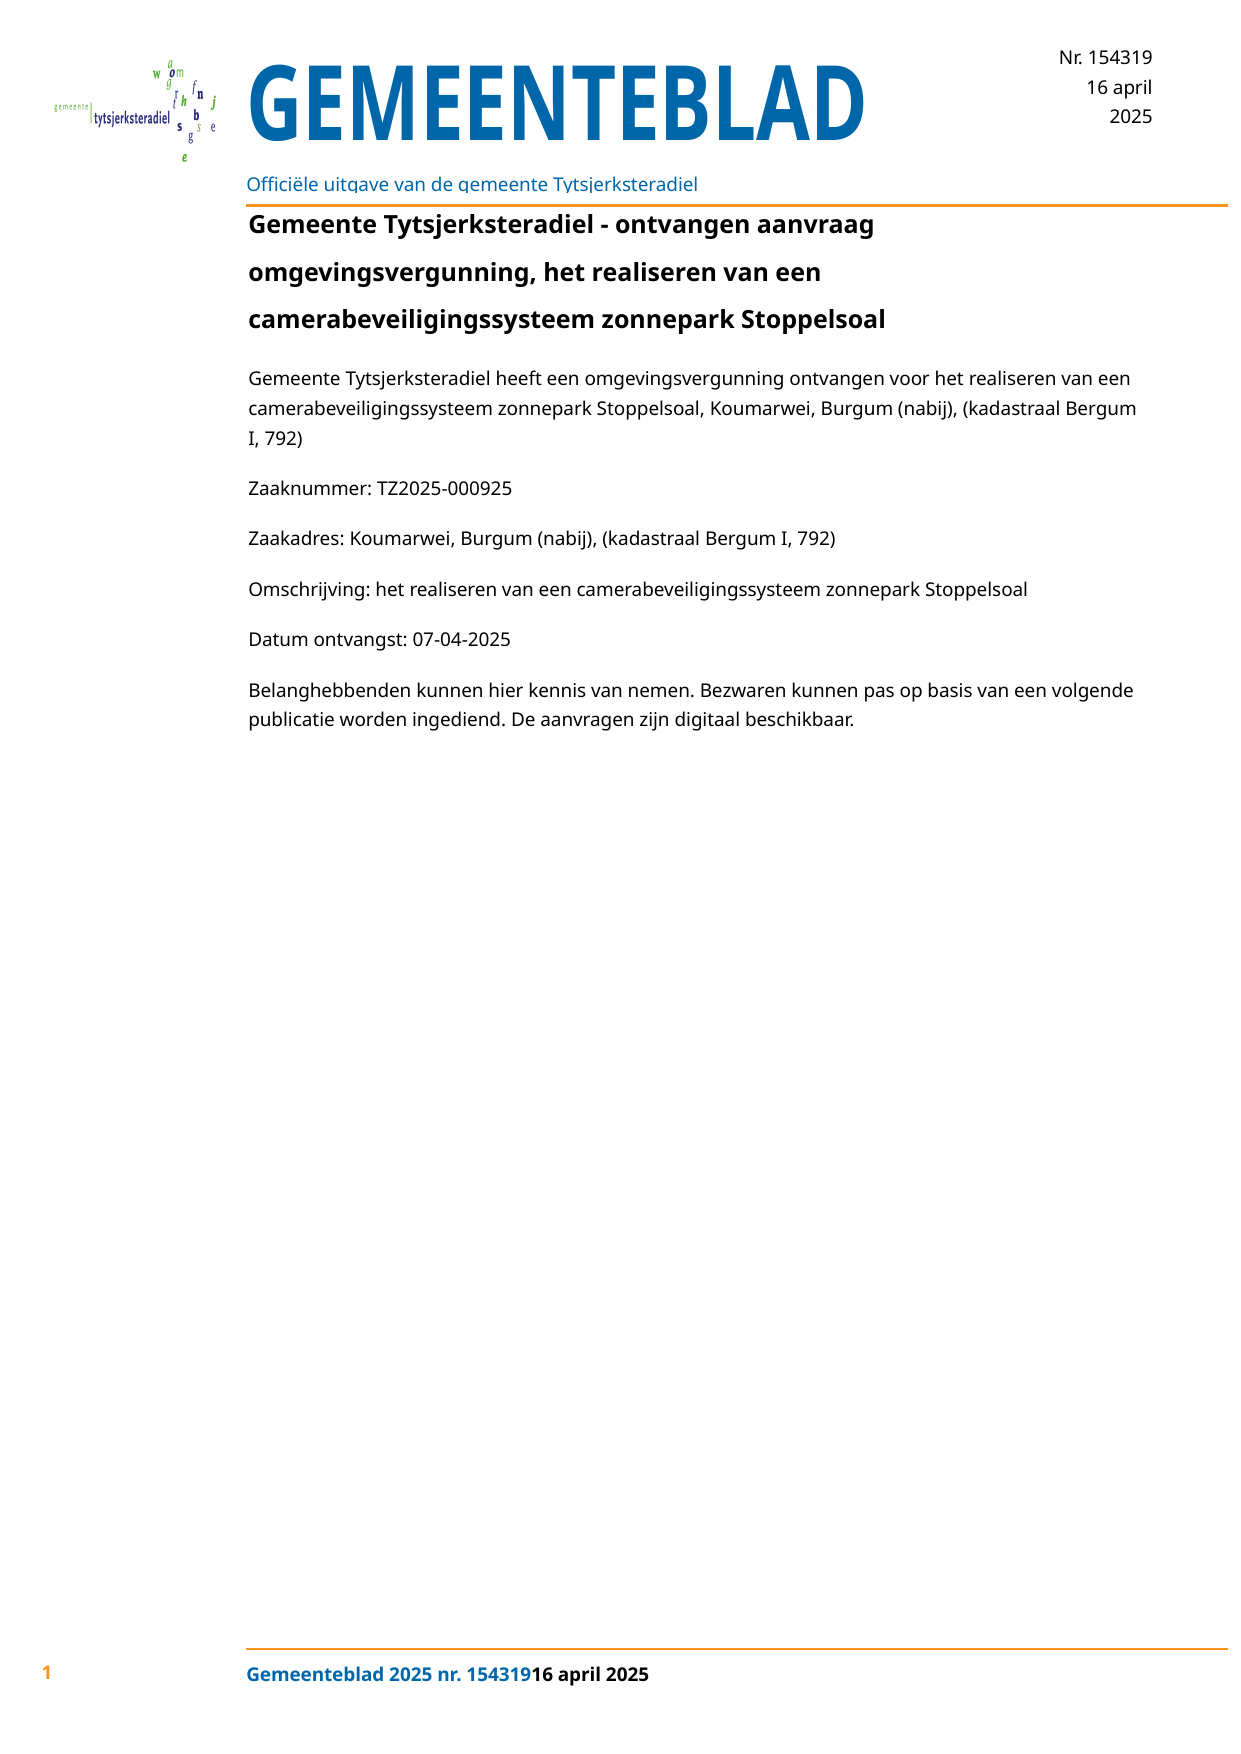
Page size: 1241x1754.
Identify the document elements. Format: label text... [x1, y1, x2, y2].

text Omschrijving: het realiseren van een camerabeveiligingssysteem zonnepark Stoppelsoal [248, 576, 1152, 602]
text Gemeente Tytsjerksteradiel - ontvangen aanvraag omgevingsvergunning, het realiseren van een camerabeveiligingssysteem zonnepark Stoppelsoal [248, 207, 1152, 336]
text Belanghebbenden kunnen hier kennis van nemen. Bezwaren kunnen pas op basis van een volgende publicatie worden ingediend. De aanvragen zijn digitaal beschikbaar. [248, 677, 1152, 732]
picture [41, 47, 231, 172]
text Zaakadres: Koumarwei, Burgum (nabij), (kadastraal Bergum I, 792) [248, 526, 1152, 551]
text Zaaknummer: TZ2025-000925 [248, 475, 1152, 501]
text Gemeente Tytsjerksteradiel heeft een omgevingsvergunning ontvangen voor het realiseren van een camerabeveiligingssysteem zonnepark Stoppelsoal, Koumarwei, Burgum (nabij), (kadastraal Bergum I, 792) [248, 366, 1152, 450]
text Datum ontvangst: 07-04-2025 [248, 626, 1152, 652]
